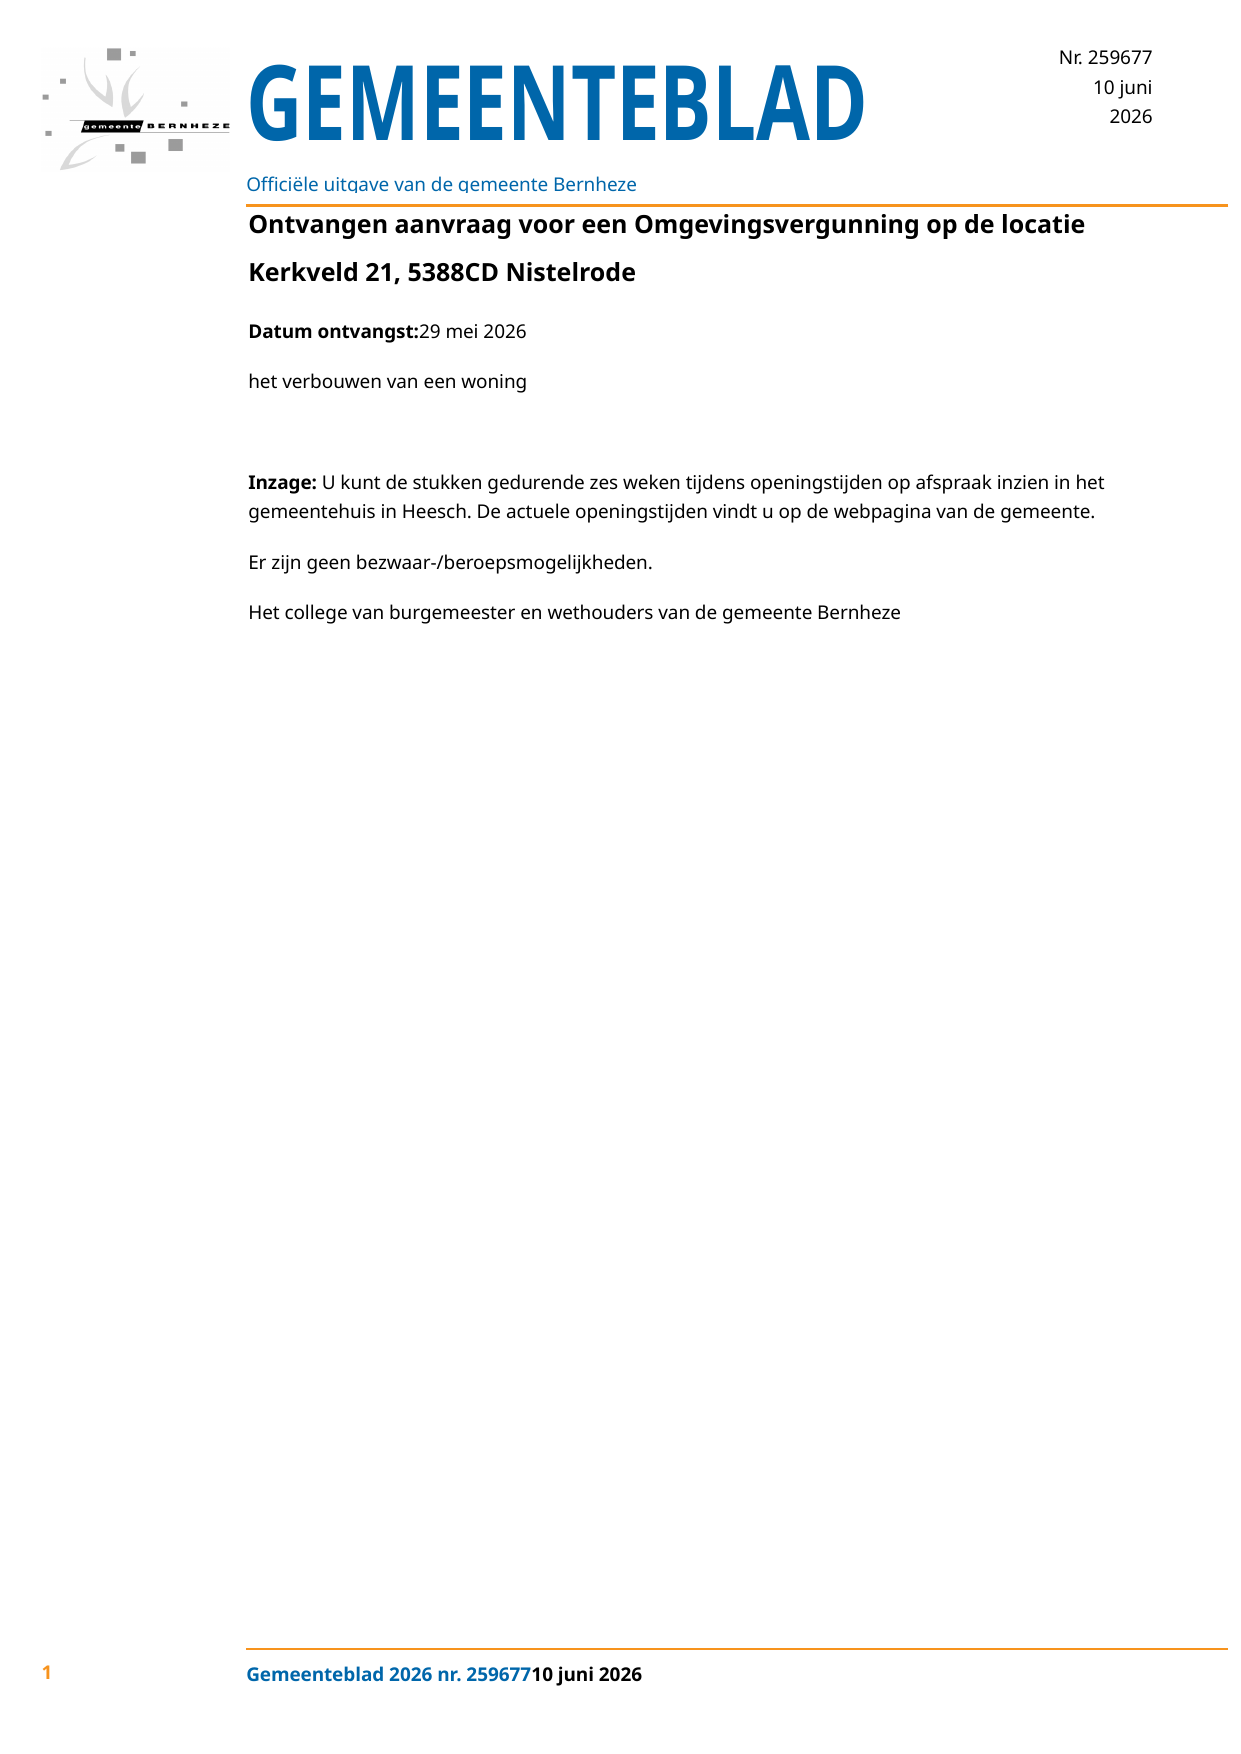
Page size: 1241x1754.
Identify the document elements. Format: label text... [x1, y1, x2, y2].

text Datum ontvangst:29 mei 2026 [248, 318, 1152, 344]
text Inzage: U kunt de stukken gedurende zes weken tijdens openingstijden op afspraak inzien in het gemeentehuis in Heesch. De actuele openingstijden vindt u op de webpagina van de gemeente. [248, 469, 1152, 524]
text het verbouwen van een woning [248, 368, 1152, 394]
text Het college van burgemeester en wethouders van de gemeente Bernheze [248, 599, 1152, 625]
text Ontvangen aanvraag voor een Omgevingsvergunning op de locatie Kerkveld 21, 5388CD Nistelrode [248, 207, 1152, 288]
picture [41, 47, 231, 172]
text Er zijn geen bezwaar-/beroepsmogelijkheden. [248, 549, 1152, 575]
